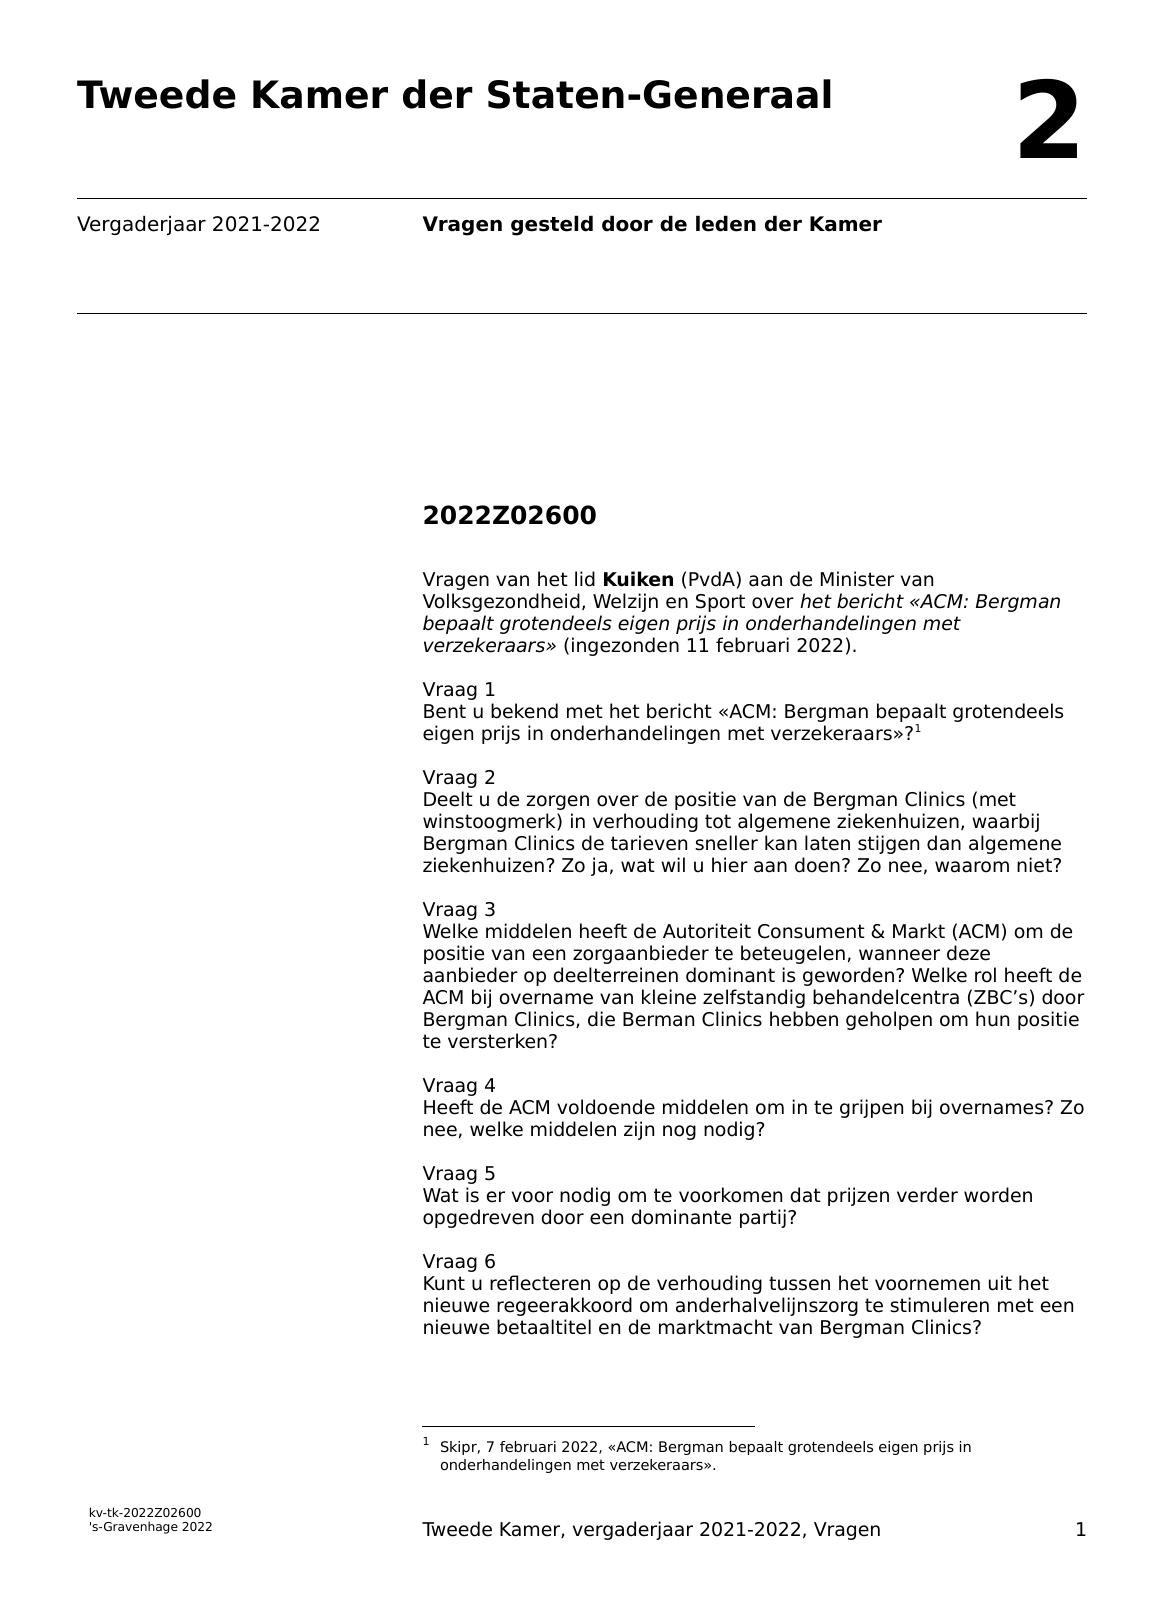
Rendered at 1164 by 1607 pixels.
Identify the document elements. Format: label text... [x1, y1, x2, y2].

text Wat is er voor nodig om te voorkomen dat prijzen verder worden opgedreven door een dominante partij? [422, 1185, 1087, 1229]
text Vraag 5 [422, 1163, 1087, 1185]
text Skipr, 7 februari 2022, «ACM: Bergman bepaalt grotendeels eigen prijs in onderhandelingen met verzekeraars». [422, 1435, 1087, 1474]
text Kunt u reflecteren op de verhouding tussen het voornemen uit het nieuwe regeerakkoord om anderhalvelijnszorg te stimuleren met een nieuwe betaaltitel en de marktmacht van Bergman Clinics? [422, 1273, 1087, 1339]
table_cell Vergaderjaar 2021-2022 [77, 199, 422, 313]
text Welke middelen heeft de Autoriteit Consument & Markt (ACM) om de positie van een zorgaanbieder te beteugelen, wanneer deze aanbieder op deelterreinen dominant is geworden? Welke rol heeft de ACM bij overname van kleine zelfstandig behandelcentra (ZBC’s) door Bergman Clinics, die Berman Clinics hebben geholpen om hun positie te versterken? [422, 921, 1087, 1053]
table_cell Vragen gesteld door de leden der Kamer [422, 199, 1087, 313]
text Vragen van het lid Kuiken (PvdA) aan de Minister van Volksgezondheid, Welzijn en Sport over het bericht «ACM: Bergman bepaalt grotendeels eigen prijs in onderhandelingen met verzekeraars» (ingezonden 11 februari 2022). [422, 569, 1087, 657]
text Vraag 2 [422, 767, 1087, 789]
text 2022Z02600 [422, 501, 1087, 531]
text kv-tk-2022Z02600 [88, 1506, 323, 1520]
text Heeft de ACM voldoende middelen om in te grijpen bij overnames? Zo nee, welke middelen zijn nog nodig? [422, 1097, 1087, 1141]
text Bent u bekend met het bericht «ACM: Bergman bepaalt grotendeels eigen prijs in onderhandelingen met verzekeraars»? [422, 701, 1087, 745]
text Vraag 6 [422, 1251, 1087, 1273]
table_header 2 [886, 59, 1087, 198]
text Vraag 4 [422, 1075, 1087, 1097]
text Vraag 1 [422, 679, 1087, 701]
text Vraag 3 [422, 899, 1087, 921]
text Deelt u de zorgen over de positie van de Bergman Clinics (met winstoogmerk) in verhouding tot algemene ziekenhuizen, waarbij Bergman Clinics de tarieven sneller kan laten stijgen dan algemene ziekenhuizen? Zo ja, wat wil u hier aan doen? Zo nee, waarom niet? [422, 789, 1087, 877]
text 's-Gravenhage 2022 [88, 1520, 323, 1534]
table_header Tweede Kamer der Staten-Generaal [77, 59, 886, 198]
